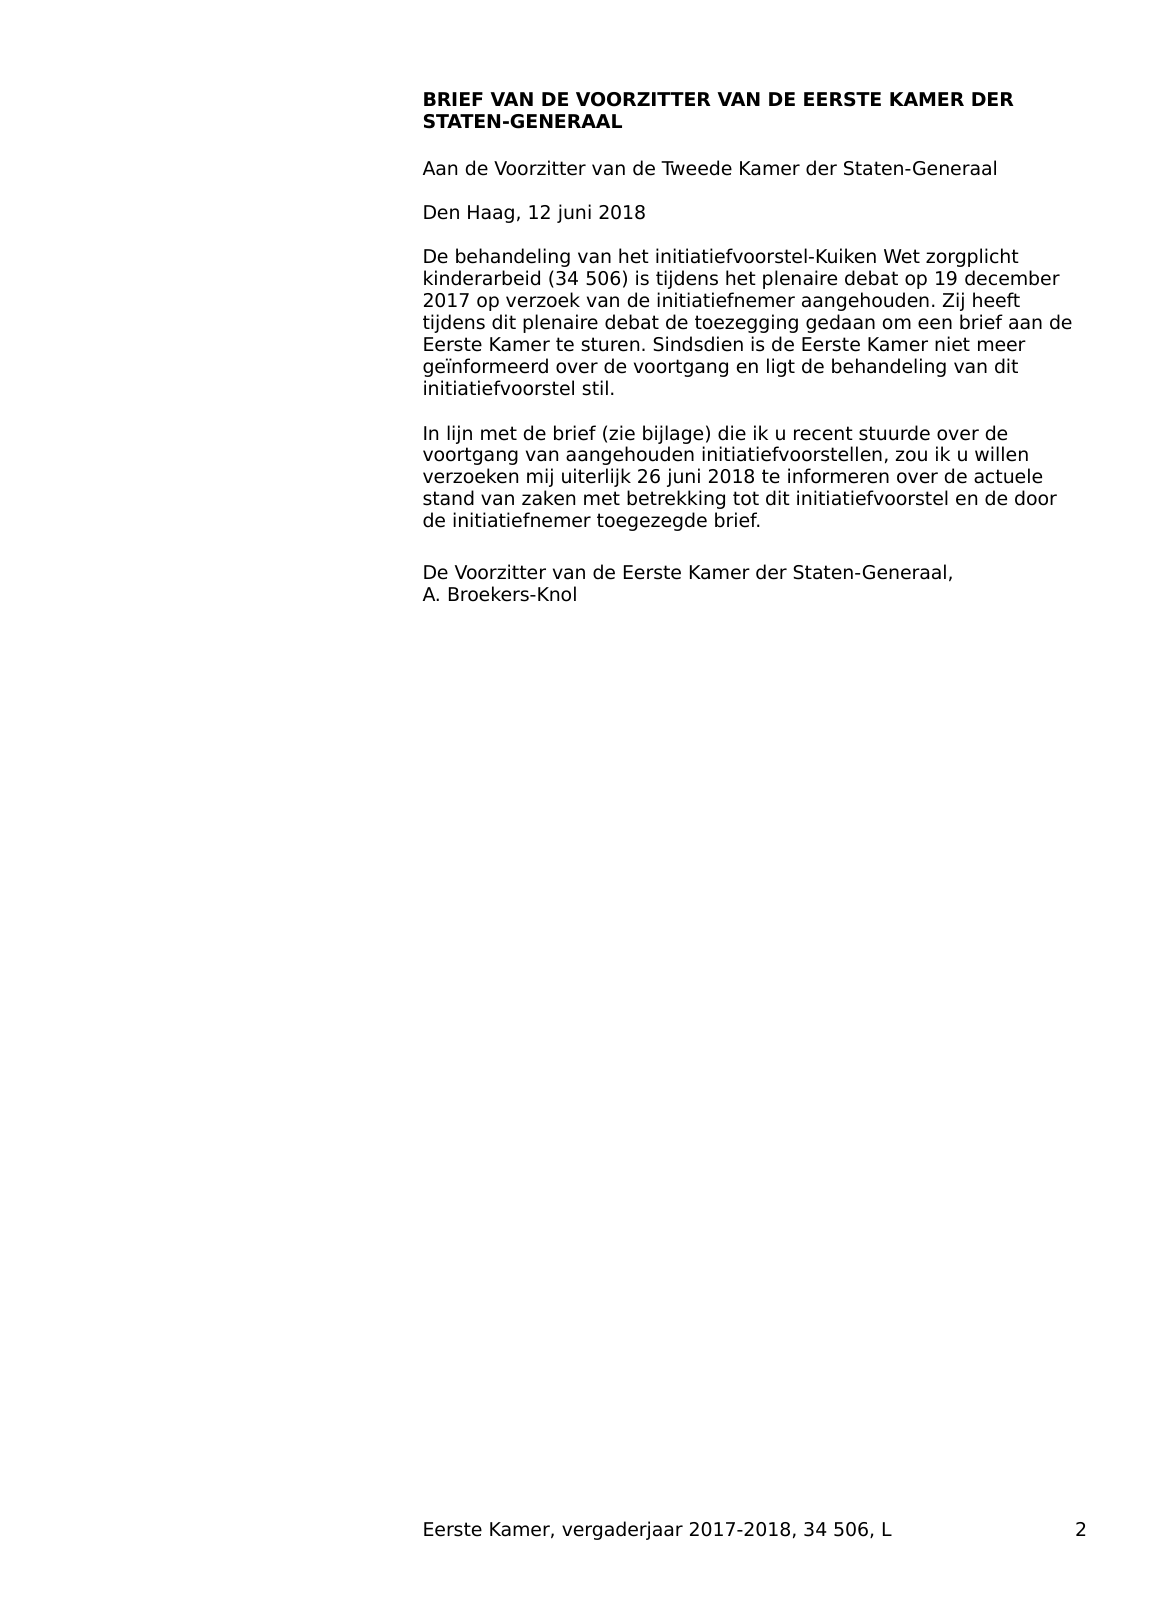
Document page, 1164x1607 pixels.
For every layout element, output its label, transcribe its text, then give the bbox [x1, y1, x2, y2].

text De Voorzitter van de Eerste Kamer der Staten-Generaal, A. Broekers-Knol [422, 562, 1087, 606]
subtitle BRIEF VAN DE VOORZITTER VAN DE EERSTE KAMER DER STATEN-GENERAAL [422, 89, 1087, 133]
text Aan de Voorzitter van de Tweede Kamer der Staten-Generaal [422, 158, 1087, 180]
text De behandeling van het initiatiefvoorstel-Kuiken Wet zorgplicht kinderarbeid (34 506) is tijdens het plenaire debat op 19 december 2017 op verzoek van de initiatiefnemer aangehouden. Zij heeft tijdens dit plenaire debat de toezegging gedaan om een brief aan de Eerste Kamer te sturen. Sindsdien is de Eerste Kamer niet meer geïnformeerd over de voortgang en ligt de behandeling van dit initiatiefvoorstel stil. [422, 246, 1087, 400]
text Den Haag, 12 juni 2018 [422, 202, 1087, 224]
text In lijn met de brief (zie bijlage) die ik u recent stuurde over de voortgang van aangehouden initiatiefvoorstellen, zou ik u willen verzoeken mij uiterlijk 26 juni 2018 te informeren over de actuele stand van zaken met betrekking tot dit initiatiefvoorstel en de door de initiatiefnemer toegezegde brief. [422, 422, 1087, 532]
